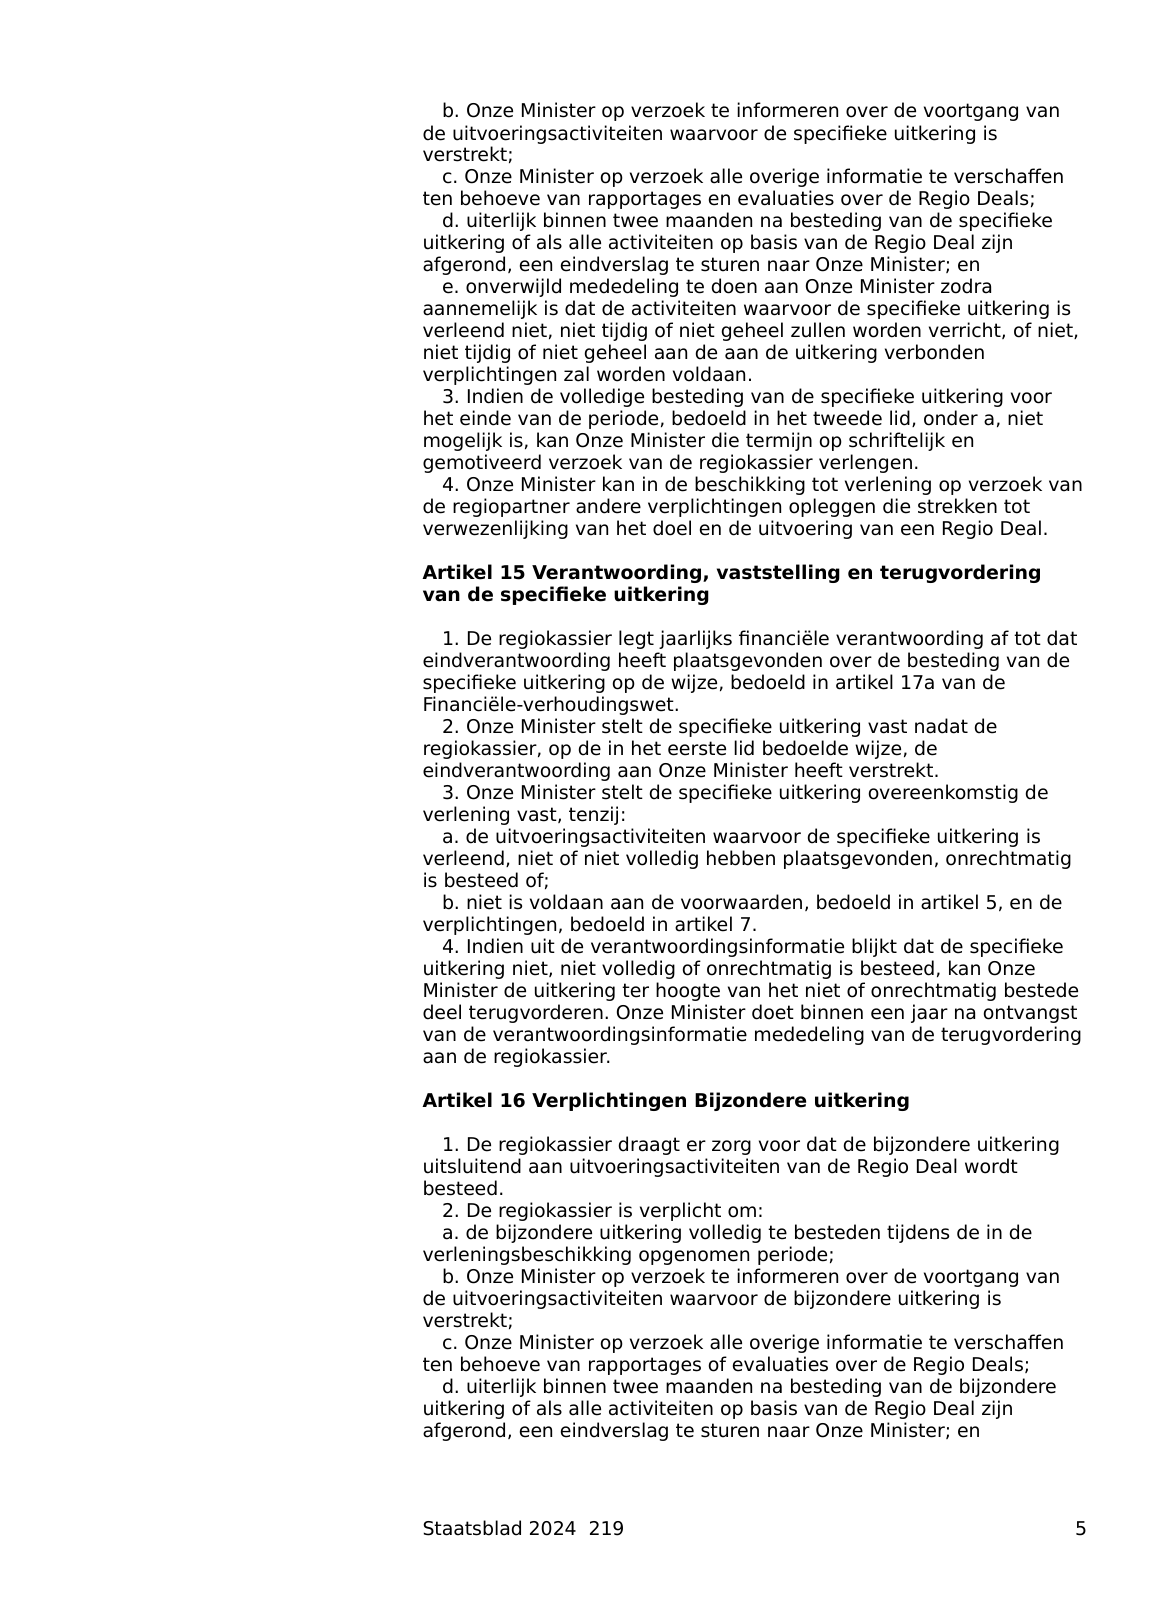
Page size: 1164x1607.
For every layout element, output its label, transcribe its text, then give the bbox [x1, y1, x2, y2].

text 2. De regiokassier is verplicht om: [422, 1200, 1087, 1222]
text 2. Onze Minister stelt de specifieke uitkering vast nadat de regiokassier, op de in het eerste lid bedoelde wijze, de eindverantwoording aan Onze Minister heeft verstrekt. [422, 716, 1087, 782]
text 3. Indien de volledige besteding van de specifieke uitkering voor het einde van de periode, bedoeld in het tweede lid, onder a, niet mogelijk is, kan Onze Minister die termijn op schriftelijk en gemotiveerd verzoek van de regiokassier verlengen. [422, 386, 1087, 474]
text 1. De regiokassier draagt er zorg voor dat de bijzondere uitkering uitsluitend aan uitvoeringsactiviteiten van de Regio Deal wordt besteed. [422, 1134, 1087, 1200]
text 1. De regiokassier legt jaarlijks financiële verantwoording af tot dat eindverantwoording heeft plaatsgevonden over de besteding van de specifieke uitkering op de wijze, bedoeld in artikel 17a van de Financiële-verhoudingswet. [422, 628, 1087, 716]
text a. de uitvoeringsactiviteiten waarvoor de specifieke uitkering is verleend, niet of niet volledig hebben plaatsgevonden, onrechtmatig is besteed of; [422, 826, 1087, 892]
text b. Onze Minister op verzoek te informeren over de voortgang van de uitvoeringsactiviteiten waarvoor de bijzondere uitkering is verstrekt; [422, 1266, 1087, 1332]
text a. de bijzondere uitkering volledig te besteden tijdens de in de verleningsbeschikking opgenomen periode; [422, 1222, 1087, 1266]
text c. Onze Minister op verzoek alle overige informatie te verschaffen ten behoeve van rapportages of evaluaties over de Regio Deals; [422, 1332, 1087, 1376]
text d. uiterlijk binnen twee maanden na besteding van de specifieke uitkering of als alle activiteiten op basis van de Regio Deal zijn afgerond, een eindverslag te sturen naar Onze Minister; en [422, 210, 1087, 276]
text 3. Onze Minister stelt de specifieke uitkering overeenkomstig de verlening vast, tenzij: [422, 782, 1087, 826]
text b. niet is voldaan aan de voorwaarden, bedoeld in artikel 5, en de verplichtingen, bedoeld in artikel 7. [422, 892, 1087, 936]
subtitle Artikel 16 Verplichtingen Bijzondere uitkering [422, 1090, 1087, 1112]
text d. uiterlijk binnen twee maanden na besteding van de bijzondere uitkering of als alle activiteiten op basis van de Regio Deal zijn afgerond, een eindverslag te sturen naar Onze Minister; en [422, 1376, 1087, 1442]
text e. onverwijld mededeling te doen aan Onze Minister zodra aannemelijk is dat de activiteiten waarvoor de specifieke uitkering is verleend niet, niet tijdig of niet geheel zullen worden verricht, of niet, niet tijdig of niet geheel aan de aan de uitkering verbonden verplichtingen zal worden voldaan. [422, 276, 1087, 386]
text c. Onze Minister op verzoek alle overige informatie te verschaffen ten behoeve van rapportages en evaluaties over de Regio Deals; [422, 166, 1087, 210]
text 4. Indien uit de verantwoordingsinformatie blijkt dat de specifieke uitkering niet, niet volledig of onrechtmatig is besteed, kan Onze Minister de uitkering ter hoogte van het niet of onrechtmatig bestede deel terugvorderen. Onze Minister doet binnen een jaar na ontvangst van de verantwoordingsinformatie mededeling van de terugvordering aan de regiokassier. [422, 936, 1087, 1068]
subtitle Artikel 15 Verantwoording, vaststelling en terugvordering van de specifieke uitkering [422, 562, 1087, 606]
text b. Onze Minister op verzoek te informeren over de voortgang van de uitvoeringsactiviteiten waarvoor de specifieke uitkering is verstrekt; [422, 100, 1087, 166]
text 4. Onze Minister kan in de beschikking tot verlening op verzoek van de regiopartner andere verplichtingen opleggen die strekken tot verwezenlijking van het doel en de uitvoering van een Regio Deal. [422, 474, 1087, 540]
